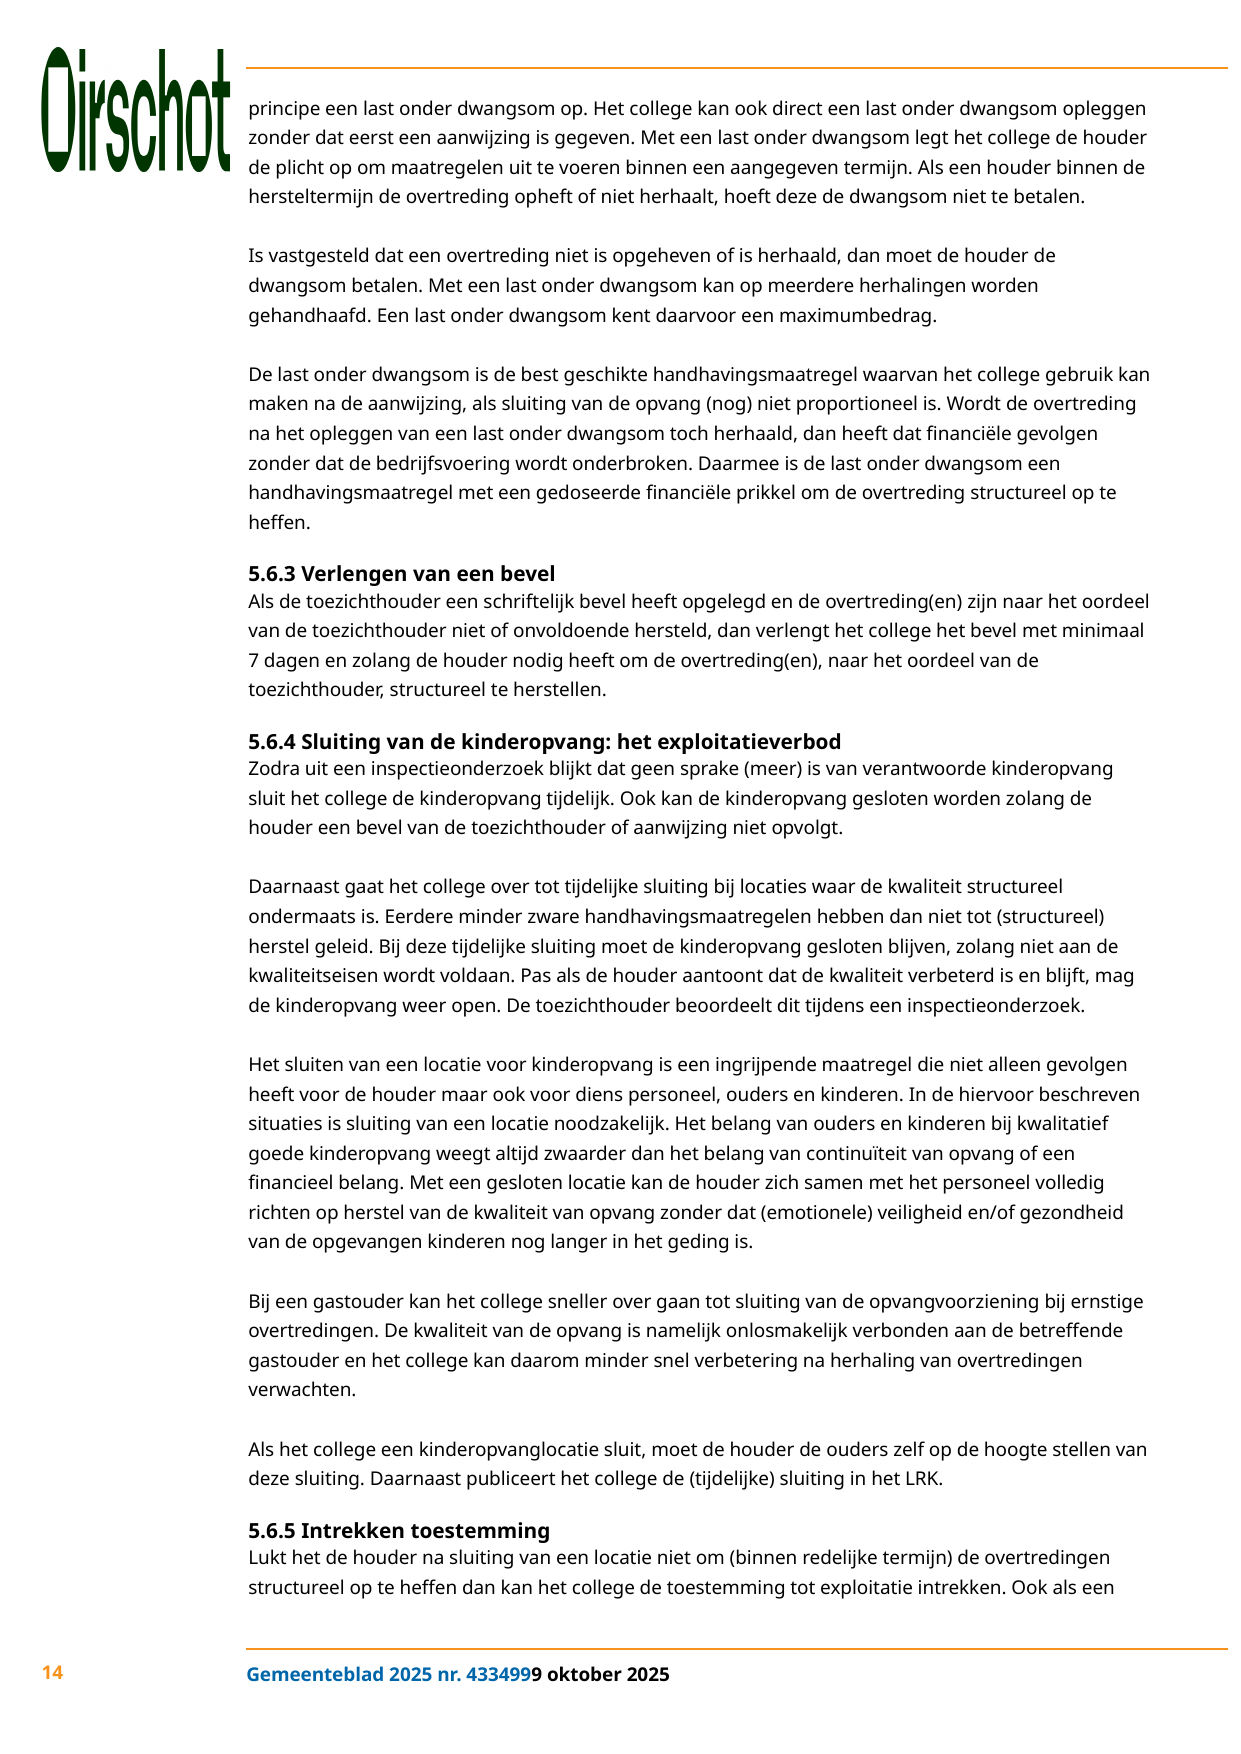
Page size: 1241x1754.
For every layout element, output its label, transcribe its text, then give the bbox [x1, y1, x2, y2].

text Is vastgesteld dat een overtreding niet is opgeheven of is herhaald, dan moet de houder de dwangsom betalen. Met een last onder dwangsom kan op meerdere herhalingen worden gehandhaafd. Een last onder dwangsom kent daarvoor een maximumbedrag. [248, 243, 1152, 328]
text Als het college een kinderopvanglocatie sluit, moet de houder de ouders zelf op de hoogte stellen van deze sluiting. Daarnaast publiceert het college de (tijdelijke) sluiting in het LRK. [248, 1436, 1152, 1491]
picture [41, 47, 231, 172]
text De last onder dwangsom is de best geschikte handhavingsmaatregel waarvan het college gebruik kan maken na de aanwijzing, als sluiting van de opvang (nog) niet proportioneel is. Wordt de overtreding na het opleggen van een last onder dwangsom toch herhaald, dan heeft dat financiële gevolgen zonder dat de bedrijfsvoering wordt onderbroken. Daarmee is de last onder dwangsom een handhavingsmaatregel met een gedoseerde financiële prikkel om de overtreding structureel op te heffen. [248, 361, 1152, 535]
text 5.6.3 Verlengen van een bevel [248, 559, 1152, 588]
text Bij een gastouder kan het college sneller over gaan tot sluiting van de opvangvoorziening bij ernstige overtredingen. De kwaliteit van de opvang is namelijk onlosmakelijk verbonden aan de betreffende gastouder en het college kan daarom minder snel verbetering na herhaling van overtredingen verwachten. [248, 1288, 1152, 1402]
text 5.6.5 Intrekken toestemming [248, 1516, 1152, 1544]
text principe een last onder dwangsom op. Het college kan ook direct een last onder dwangsom opleggen zonder dat eerst een aanwijzing is gegeven. Met een last onder dwangsom legt het college de houder de plicht op om maatregelen uit te voeren binnen een aangegeven termijn. Als een houder binnen de hersteltermijn de overtreding opheft of niet herhaalt, hoeft deze de dwangsom niet te betalen. [248, 95, 1152, 209]
text Daarnaast gaat het college over tot tijdelijke sluiting bij locaties waar de kwaliteit structureel ondermaats is. Eerdere minder zware handhavingsmaatregelen hebben dan niet tot (structureel) herstel geleid. Bij deze tijdelijke sluiting moet de kinderopvang gesloten blijven, zolang niet aan de kwaliteitseisen wordt voldaan. Pas als de houder aantoont dat de kwaliteit verbeterd is en blijft, mag de kinderopvang weer open. De toezichthouder beoordeelt dit tijdens een inspectieonderzoek. [248, 874, 1152, 1018]
text 5.6.4 Sluiting van de kinderopvang: het exploitatieverbod [248, 727, 1152, 755]
text Lukt het de houder na sluiting van een locatie niet om (binnen redelijke termijn) de overtredingen structureel op te heffen dan kan het college de toestemming tot exploitatie intrekken. Ook als een [248, 1544, 1152, 1599]
text Het sluiten van een locatie voor kinderopvang is een ingrijpende maatregel die niet alleen gevolgen heeft voor de houder maar ook voor diens personeel, ouders en kinderen. In de hiervoor beschreven situaties is sluiting van een locatie noodzakelijk. Het belang van ouders en kinderen bij kwalitatief goede kinderopvang weegt altijd zwaarder dan het belang van continuïteit van opvang of een financieel belang. Met een gesloten locatie kan de houder zich samen met het personeel volledig richten op herstel van de kwaliteit van opvang zonder dat (emotionele) veiligheid en/of gezondheid van de opgevangen kinderen nog langer in het geding is. [248, 1051, 1152, 1254]
text Als de toezichthouder een schriftelijk bevel heeft opgelegd en de overtreding(en) zijn naar het oordeel van de toezichthouder niet of onvoldoende hersteld, dan verlengt het college het bevel met minimaal 7 dagen en zolang de houder nodig heeft om de overtreding(en), naar het oordeel van de toezichthouder, structureel te herstellen. [248, 588, 1152, 702]
text Zodra uit een inspectieonderzoek blijkt dat geen sprake (meer) is van verantwoorde kinderopvang sluit het college de kinderopvang tijdelijk. Ook kan de kinderopvang gesloten worden zolang de houder een bevel van de toezichthouder of aanwijzing niet opvolgt. [248, 755, 1152, 840]
